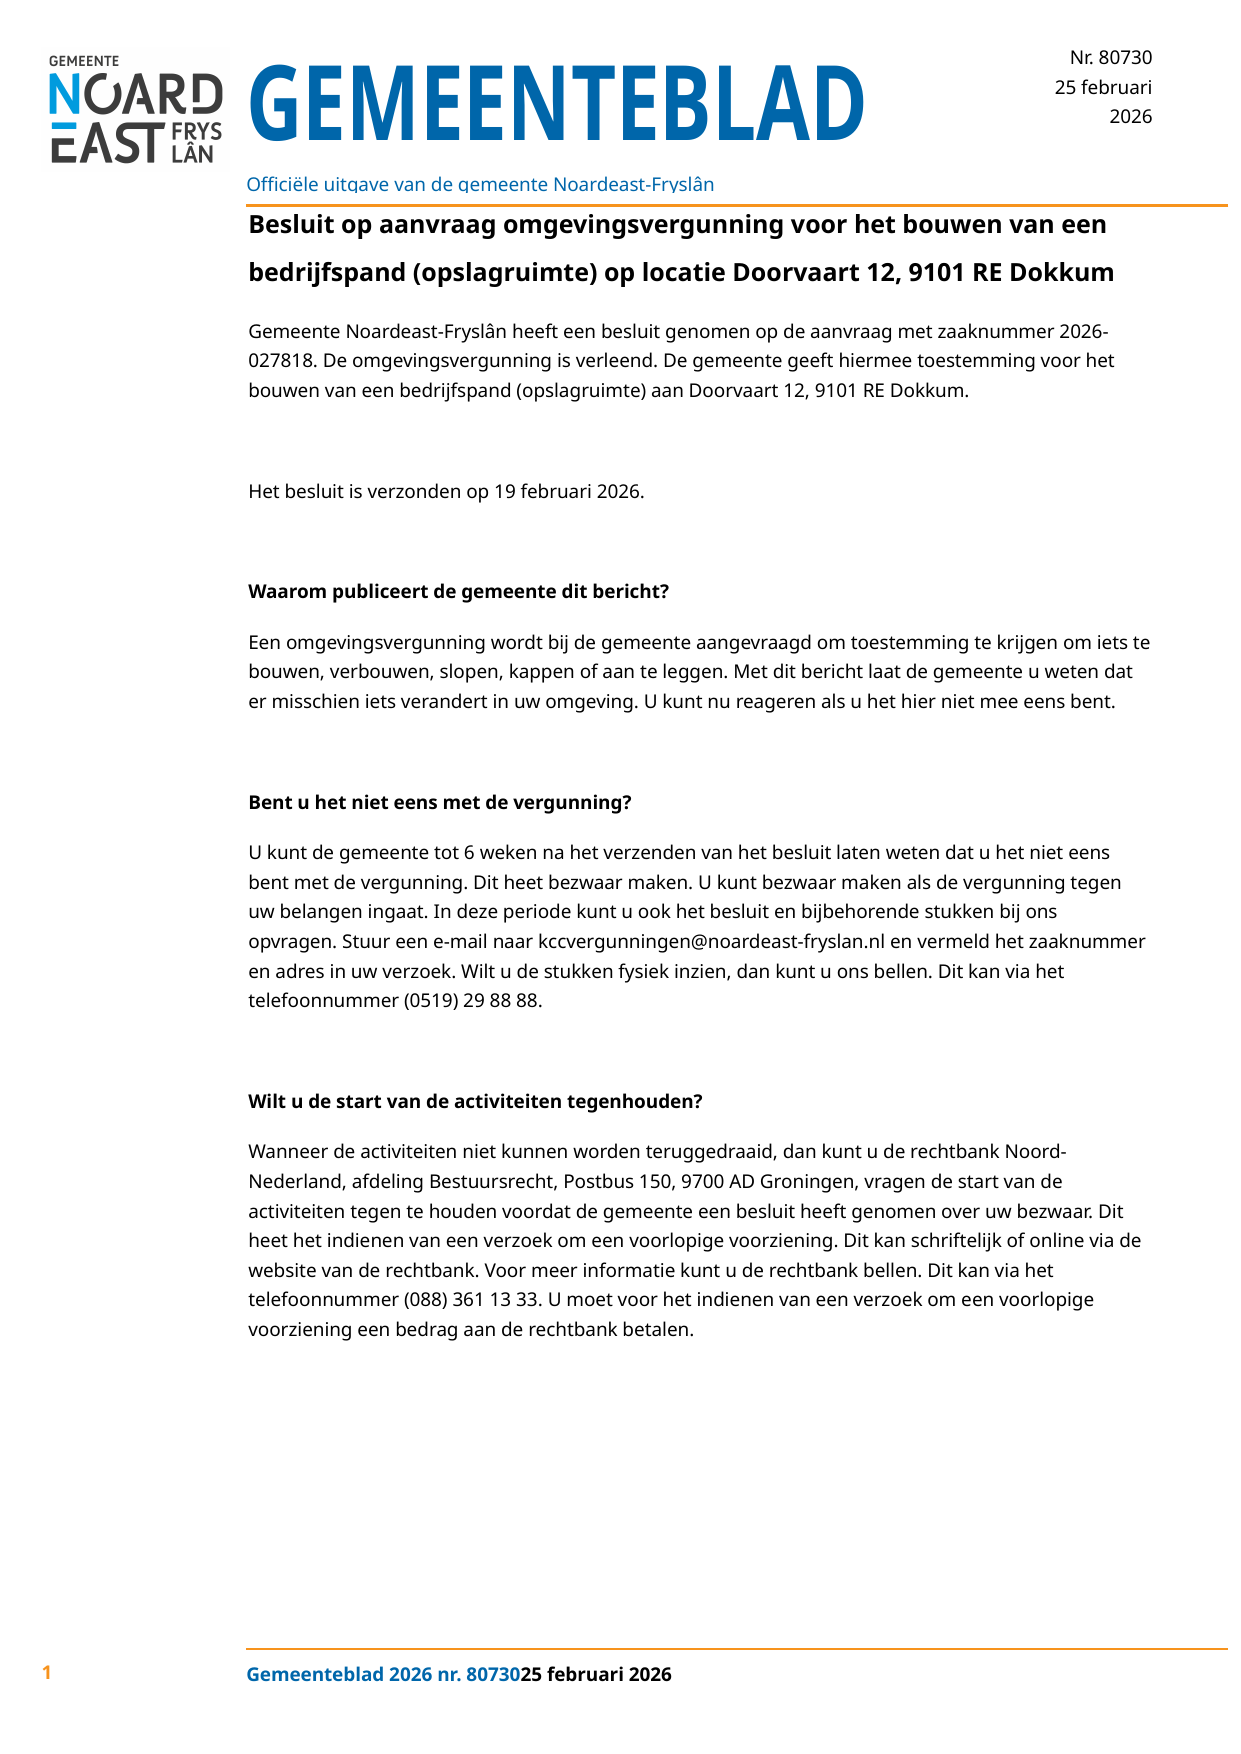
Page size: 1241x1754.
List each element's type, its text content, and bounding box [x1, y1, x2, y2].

text Wilt u de start van de activiteiten tegenhouden? [248, 1088, 1152, 1114]
text U kunt de gemeente tot 6 weken na het verzenden van het besluit laten weten dat u het niet eens bent met de vergunning. Dit heet bezwaar maken. U kunt bezwaar maken als de vergunning tegen uw belangen ingaat. In deze periode kunt u ook het besluit en bijbehorende stukken bij ons opvragen. Stuur een e-mail naar kccvergunningen@noardeast-fryslan.nl en vermeld het zaaknummer en adres in uw verzoek. Wilt u de stukken fysiek inzien, dan kunt u ons bellen. Dit kan via het telefoonnummer (0519) 29 88 88. [248, 839, 1152, 1013]
text Het besluit is verzonden op 19 februari 2026. [248, 478, 1152, 504]
text Bent u het niet eens met de vergunning? [248, 789, 1152, 815]
text Gemeente Noardeast-Fryslân heeft een besluit genomen op de aanvraag met zaaknummer 2026-027818. De omgevingsvergunning is verleend. De gemeente geeft hiermee toestemming voor het bouwen van een bedrijfspand (opslagruimte) aan Doorvaart 12, 9101 RE Dokkum. [248, 318, 1152, 403]
text Besluit op aanvraag omgevingsvergunning voor het bouwen van een bedrijfspand (opslagruimte) op locatie Doorvaart 12, 9101 RE Dokkum [248, 207, 1152, 288]
text Wanneer de activiteiten niet kunnen worden teruggedraaid, dan kunt u de rechtbank Noord-Nederland, afdeling Bestuursrecht, Postbus 150, 9700 AD Groningen, vragen de start van de activiteiten tegen te houden voordat de gemeente een besluit heeft genomen over uw bezwaar. Dit heet het indienen van een verzoek om een voorlopige voorziening. Dit kan schriftelijk of online via de website van de rechtbank. Voor meer informatie kunt u de rechtbank bellen. Dit kan via het telefoonnummer (088) 361 13 33. U moet voor het indienen van een verzoek om een voorlopige voorziening een bedrag aan de rechtbank betalen. [248, 1139, 1152, 1342]
text Waarom publiceert de gemeente dit bericht? [248, 579, 1152, 604]
picture [41, 47, 231, 172]
text Een omgevingsvergunning wordt bij de gemeente aangevraagd om toestemming te krijgen om iets te bouwen, verbouwen, slopen, kappen of aan te leggen. Met dit bericht laat de gemeente u weten dat er misschien iets verandert in uw omgeving. U kunt nu reageren als u het hier niet mee eens bent. [248, 629, 1152, 714]
